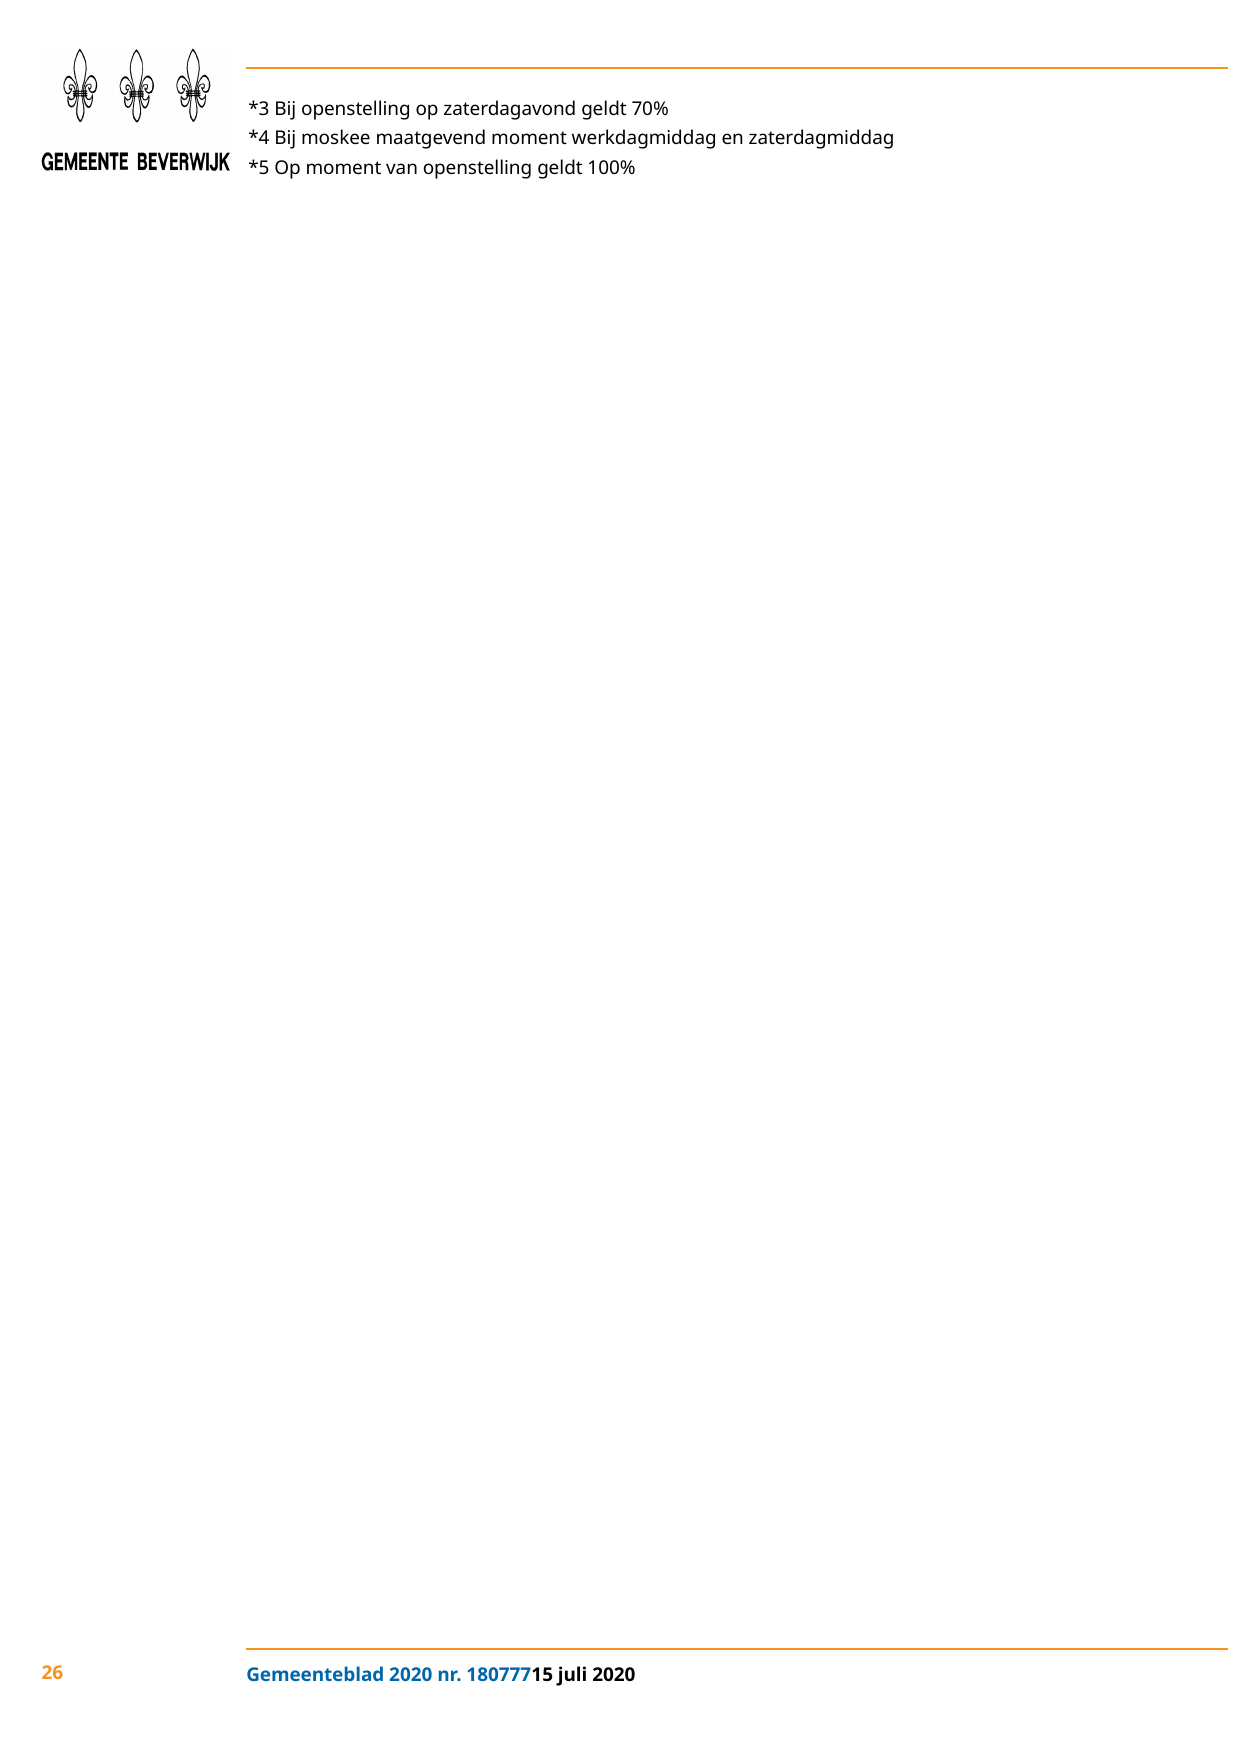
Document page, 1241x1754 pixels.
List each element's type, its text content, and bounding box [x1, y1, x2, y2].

text *3 Bij openstelling op zaterdagavond geldt 70% [248, 95, 1152, 121]
text *4 Bij moskee maatgevend moment werkdagmiddag en zaterdagmiddag [248, 124, 1152, 150]
text *5 Op moment van openstelling geldt 100% [248, 154, 1152, 180]
picture [41, 47, 231, 172]
